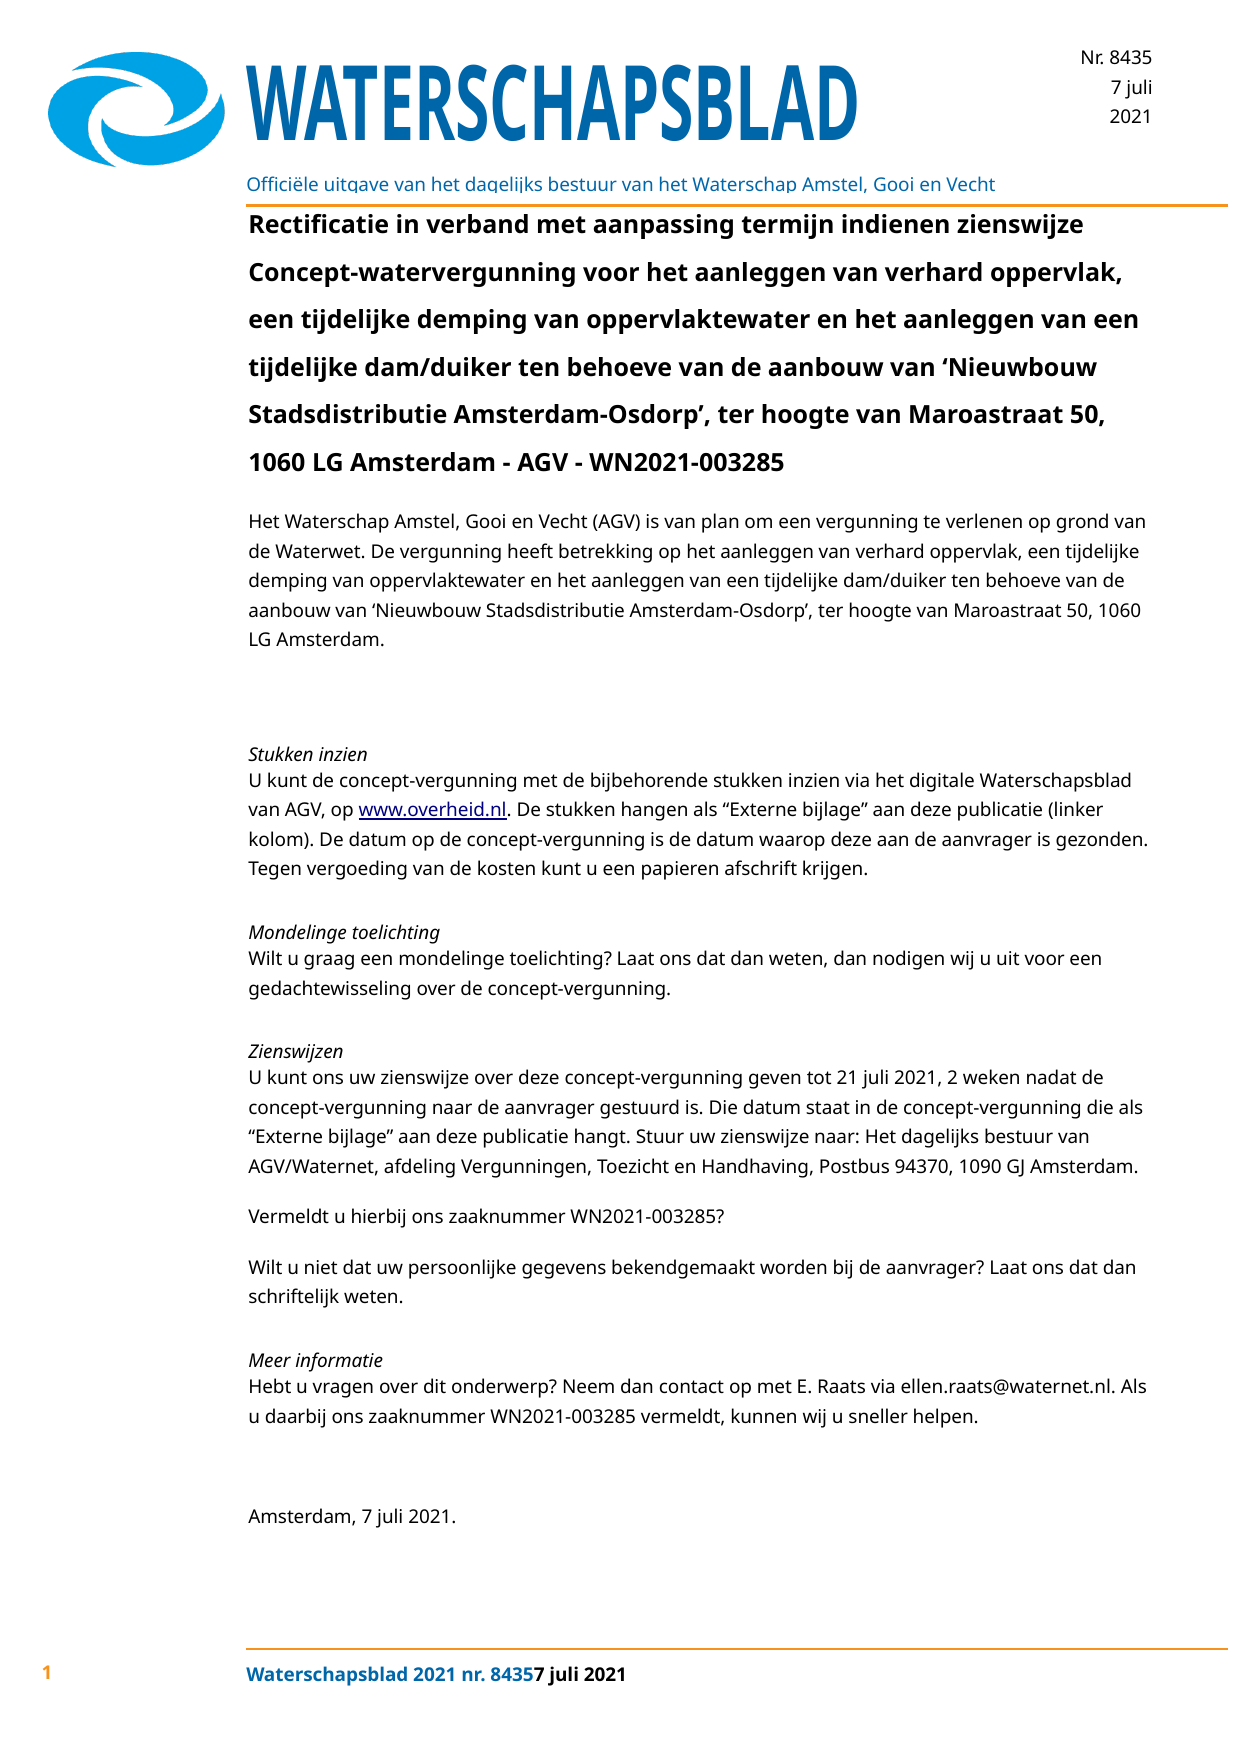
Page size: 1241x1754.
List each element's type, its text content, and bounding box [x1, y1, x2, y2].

text Wilt u niet dat uw persoonlijke gegevens bekendgemaakt worden bij de aanvrager? Laat ons dat dan schriftelijk weten. [248, 1254, 1152, 1309]
text Stukken inzien [248, 741, 1152, 767]
text Meer informatie [248, 1348, 1152, 1373]
text Rectificatie in verband met aanpassing termijn indienen zienswijze Concept-watervergunning voor het aanleggen van verhard oppervlak, een tijdelijke demping van oppervlaktewater en het aanleggen van een tijdelijke dam/duiker ten behoeve van de aanbouw van ‘Nieuwbouw Stadsdistributie Amsterdam-Osdorp’, ter hoogte van Maroastraat 50, 1060 LG Amsterdam - AGV - WN2021-003285 [248, 207, 1152, 479]
text Wilt u graag een mondelinge toelichting? Laat ons dat dan weten, dan nodigen wij u uit voor een gedachtewisseling over de concept-vergunning. [248, 945, 1152, 1001]
picture [41, 47, 231, 172]
text U kunt ons uw zienswijze over deze concept-vergunning geven tot 21 juli 2021, 2 weken nadat de concept-vergunning naar de aanvrager gestuurd is. Die datum staat in de concept-vergunning die als “Externe bijlage” aan deze publicatie hangt. Stuur uw zienswijze naar: Het dagelijks bestuur van AGV/Waternet, afdeling Vergunningen, Toezicht en Handhaving, Postbus 94370, 1090 GJ Amsterdam. [248, 1064, 1152, 1179]
text Vermeldt u hierbij ons zaaknummer WN2021-003285? [248, 1204, 1152, 1229]
text U kunt de concept-vergunning met de bijbehorende stukken inzien via het digitale Waterschapsblad van AGV, op www.overheid.nl. De stukken hangen als “Externe bijlage” aan deze publicatie (linker kolom). De datum op de concept-vergunning is de datum waarop deze aan de aanvrager is gezonden. Tegen vergoeding van de kosten kunt u een papieren afschrift krijgen. [248, 767, 1152, 881]
text Mondelinge toelichting [248, 919, 1152, 945]
text Zienswijzen [248, 1039, 1152, 1064]
text Hebt u vragen over dit onderwerp? Neem dan contact op met E. Raats via ellen.raats@waternet.nl. Als u daarbij ons zaaknummer WN2021-003285 vermeldt, kunnen wij u sneller helpen. [248, 1373, 1152, 1429]
text Het Waterschap Amstel, Gooi en Vecht (AGV) is van plan om een vergunning te verlenen op grond van de Waterwet. De vergunning heeft betrekking op het aanleggen van verhard oppervlak, een tijdelijke demping van oppervlaktewater en het aanleggen van een tijdelijke dam/duiker ten behoeve van de aanbouw van ‘Nieuwbouw Stadsdistributie Amsterdam-Osdorp’, ter hoogte van Maroastraat 50, 1060 LG Amsterdam. [248, 508, 1152, 652]
text Amsterdam, 7 juli 2021. [248, 1504, 1152, 1529]
